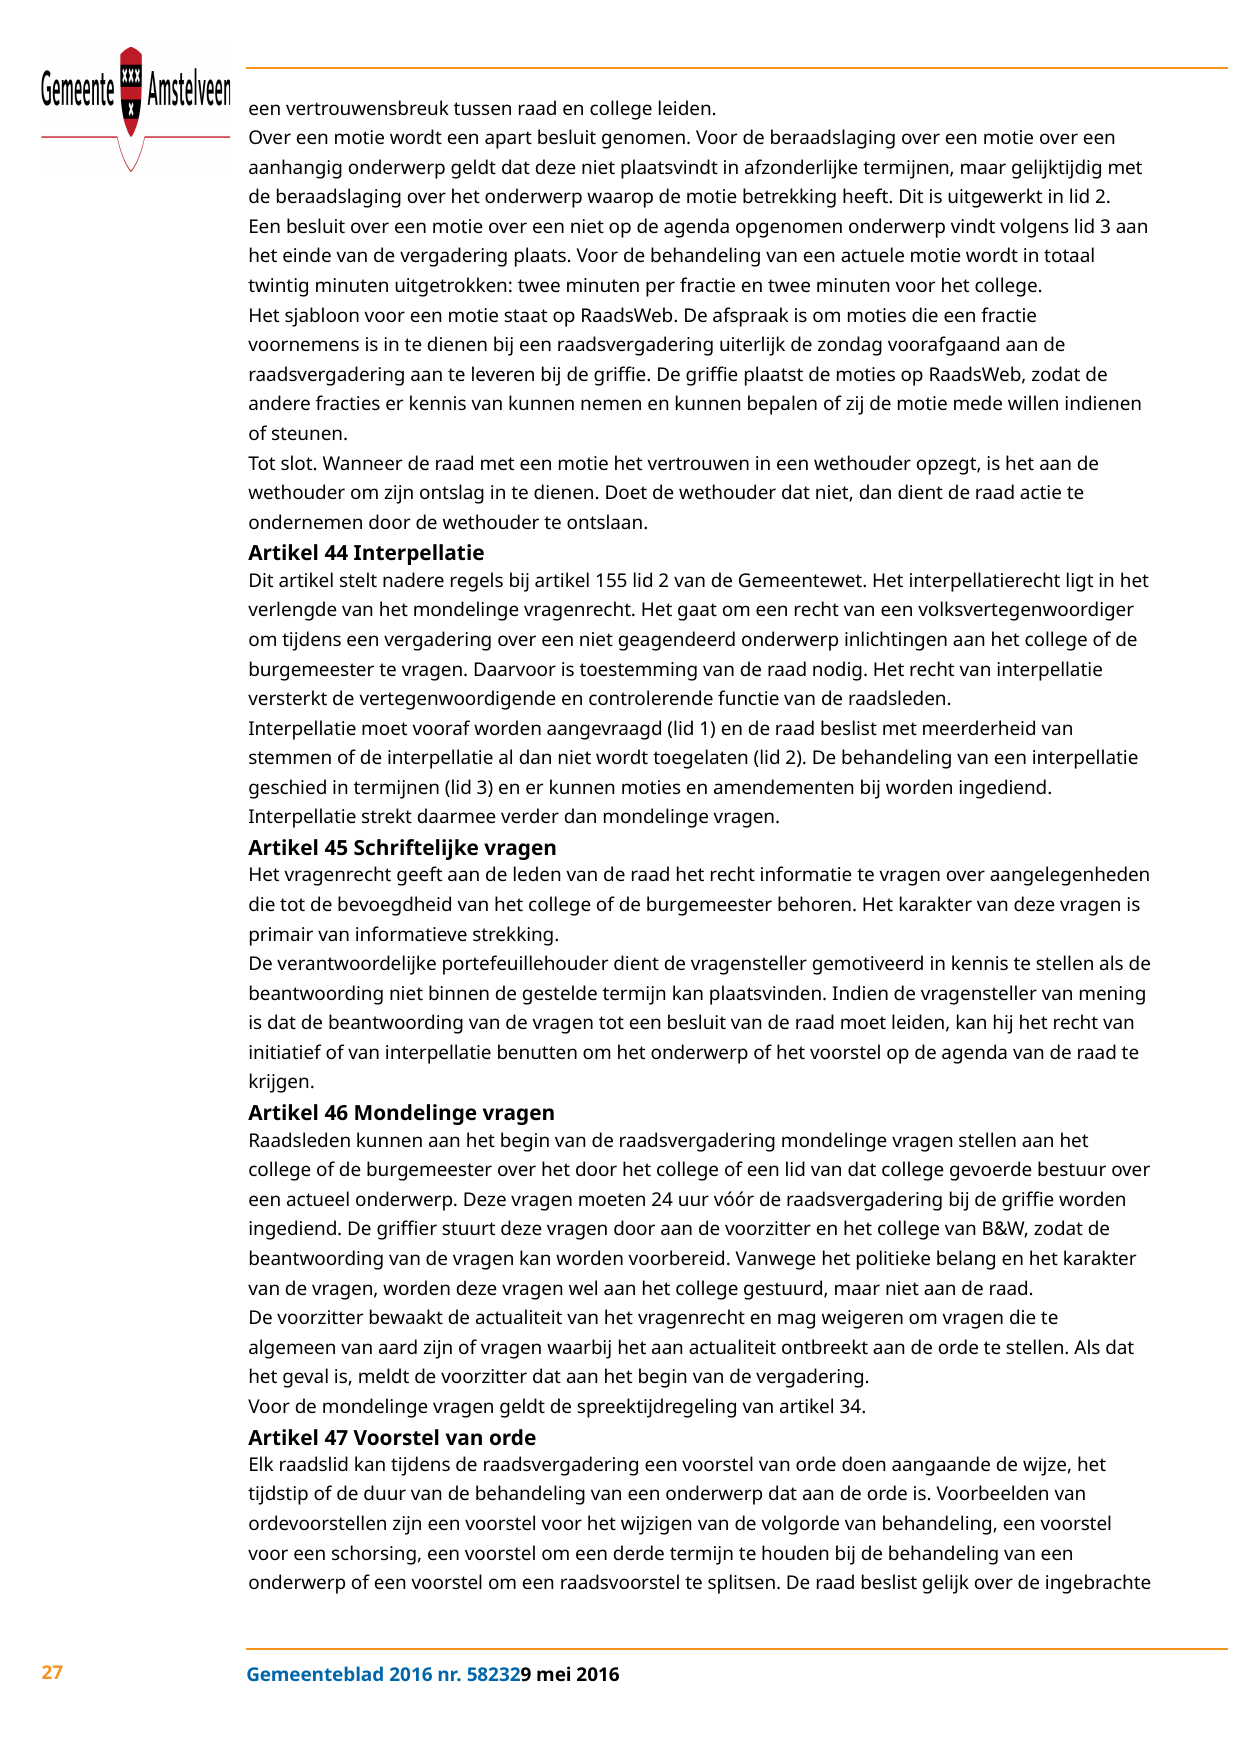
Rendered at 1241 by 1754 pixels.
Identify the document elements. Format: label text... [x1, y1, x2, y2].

text Dit artikel stelt nadere regels bij artikel 155 lid 2 van de Gemeentewet. Het interpellatierecht ligt in het verlengde van het mondelinge vragenrecht. Het gaat om een recht van een volksvertegenwoordiger om tijdens een vergadering over een niet geagendeerd onderwerp inlichtingen aan het college of de burgemeester te vragen. Daarvoor is toestemming van de raad nodig. Het recht van interpellatie versterkt de vertegenwoordigende en controlerende functie van de raadsleden. [248, 567, 1152, 711]
text Een besluit over een motie over een niet op de agenda opgenomen onderwerp vindt volgens lid 3 aan het einde van de vergadering plaats. Voor de behandeling van een actuele motie wordt in totaal twintig minuten uitgetrokken: twee minuten per fractie en twee minuten voor het college. [248, 213, 1152, 298]
text Voor de mondelinge vragen geldt de spreektijdregeling van artikel 34. [248, 1393, 1152, 1419]
text een vertrouwensbreuk tussen raad en college leiden. [248, 95, 1152, 121]
text Het sjabloon voor een motie staat op RaadsWeb. De afspraak is om moties die een fractie voornemens is in te dienen bij een raadsvergadering uiterlijk de zondag voorafgaand aan de raadsvergadering aan te leveren bij de griffie. De griffie plaatst de moties op RaadsWeb, zodat de andere fracties er kennis van kunnen nemen en kunnen bepalen of zij de motie mede willen indienen of steunen. [248, 302, 1152, 446]
text Over een motie wordt een apart besluit genomen. Voor de beraadslaging over een motie over een aanhangig onderwerp geldt dat deze niet plaatsvindt in afzonderlijke termijnen, maar gelijktijdig met de beraadslaging over het onderwerp waarop de motie betrekking heeft. Dit is uitgewerkt in lid 2. [248, 124, 1152, 209]
text De verantwoordelijke portefeuillehouder dient de vragensteller gemotiveerd in kennis te stellen als de beantwoording niet binnen de gestelde termijn kan plaatsvinden. Indien de vragensteller van mening is dat de beantwoording van de vragen tot een besluit van de raad moet leiden, kan hij het recht van initiatief of van interpellatie benutten om het onderwerp of het voorstel op de agenda van de raad te krijgen. [248, 950, 1152, 1094]
text Artikel 46 Mondelinge vragen [248, 1098, 1152, 1127]
text Elk raadslid kan tijdens de raadsvergadering een voorstel van orde doen aangaande de wijze, het tijdstip of de duur van de behandeling van een onderwerp dat aan de orde is. Voorbeelden van ordevoorstellen zijn een voorstel voor het wijzigen van de volgorde van behandeling, een voorstel voor een schorsing, een voorstel om een derde termijn te houden bij de behandeling van een onderwerp of een voorstel om een raadsvoorstel te splitsen. De raad beslist gelijk over de ingebrachte [248, 1451, 1152, 1595]
text Tot slot. Wanneer de raad met een motie het vertrouwen in een wethouder opzegt, is het aan de wethouder om zijn ontslag in te dienen. Doet de wethouder dat niet, dan dient de raad actie te ondernemen door de wethouder te ontslaan. [248, 450, 1152, 535]
text De voorzitter bewaakt de actualiteit van het vragenrecht en mag weigeren om vragen die te algemeen van aard zijn of vragen waarbij het aan actualiteit ontbreekt aan de orde te stellen. Als dat het geval is, meldt de voorzitter dat aan het begin van de vergadering. [248, 1304, 1152, 1389]
text Artikel 44 Interpellatie [248, 538, 1152, 567]
text Raadsleden kunnen aan het begin van de raadsvergadering mondelinge vragen stellen aan het college of de burgemeester over het door het college of een lid van dat college gevoerde bestuur over een actueel onderwerp. Deze vragen moeten 24 uur vóór de raadsvergadering bij de griffie worden ingediend. De griffier stuurt deze vragen door aan de voorzitter en het college van B&W, zodat de beantwoording van de vragen kan worden voorbereid. Vanwege het politieke belang en het karakter van de vragen, worden deze vragen wel aan het college gestuurd, maar niet aan de raad. [248, 1127, 1152, 1300]
text Interpellatie moet vooraf worden aangevraagd (lid 1) en de raad beslist met meerderheid van stemmen of de interpellatie al dan niet wordt toegelaten (lid 2). De behandeling van een interpellatie geschied in termijnen (lid 3) en er kunnen moties en amendementen bij worden ingediend. Interpellatie strekt daarmee verder dan mondelinge vragen. [248, 715, 1152, 829]
text Het vragenrecht geeft aan de leden van de raad het recht informatie te vragen over aangelegenheden die tot de bevoegdheid van het college of de burgemeester behoren. Het karakter van deze vragen is primair van informatieve strekking. [248, 862, 1152, 947]
picture [41, 47, 231, 172]
text Artikel 47 Voorstel van orde [248, 1423, 1152, 1451]
text Artikel 45 Schriftelijke vragen [248, 833, 1152, 862]
